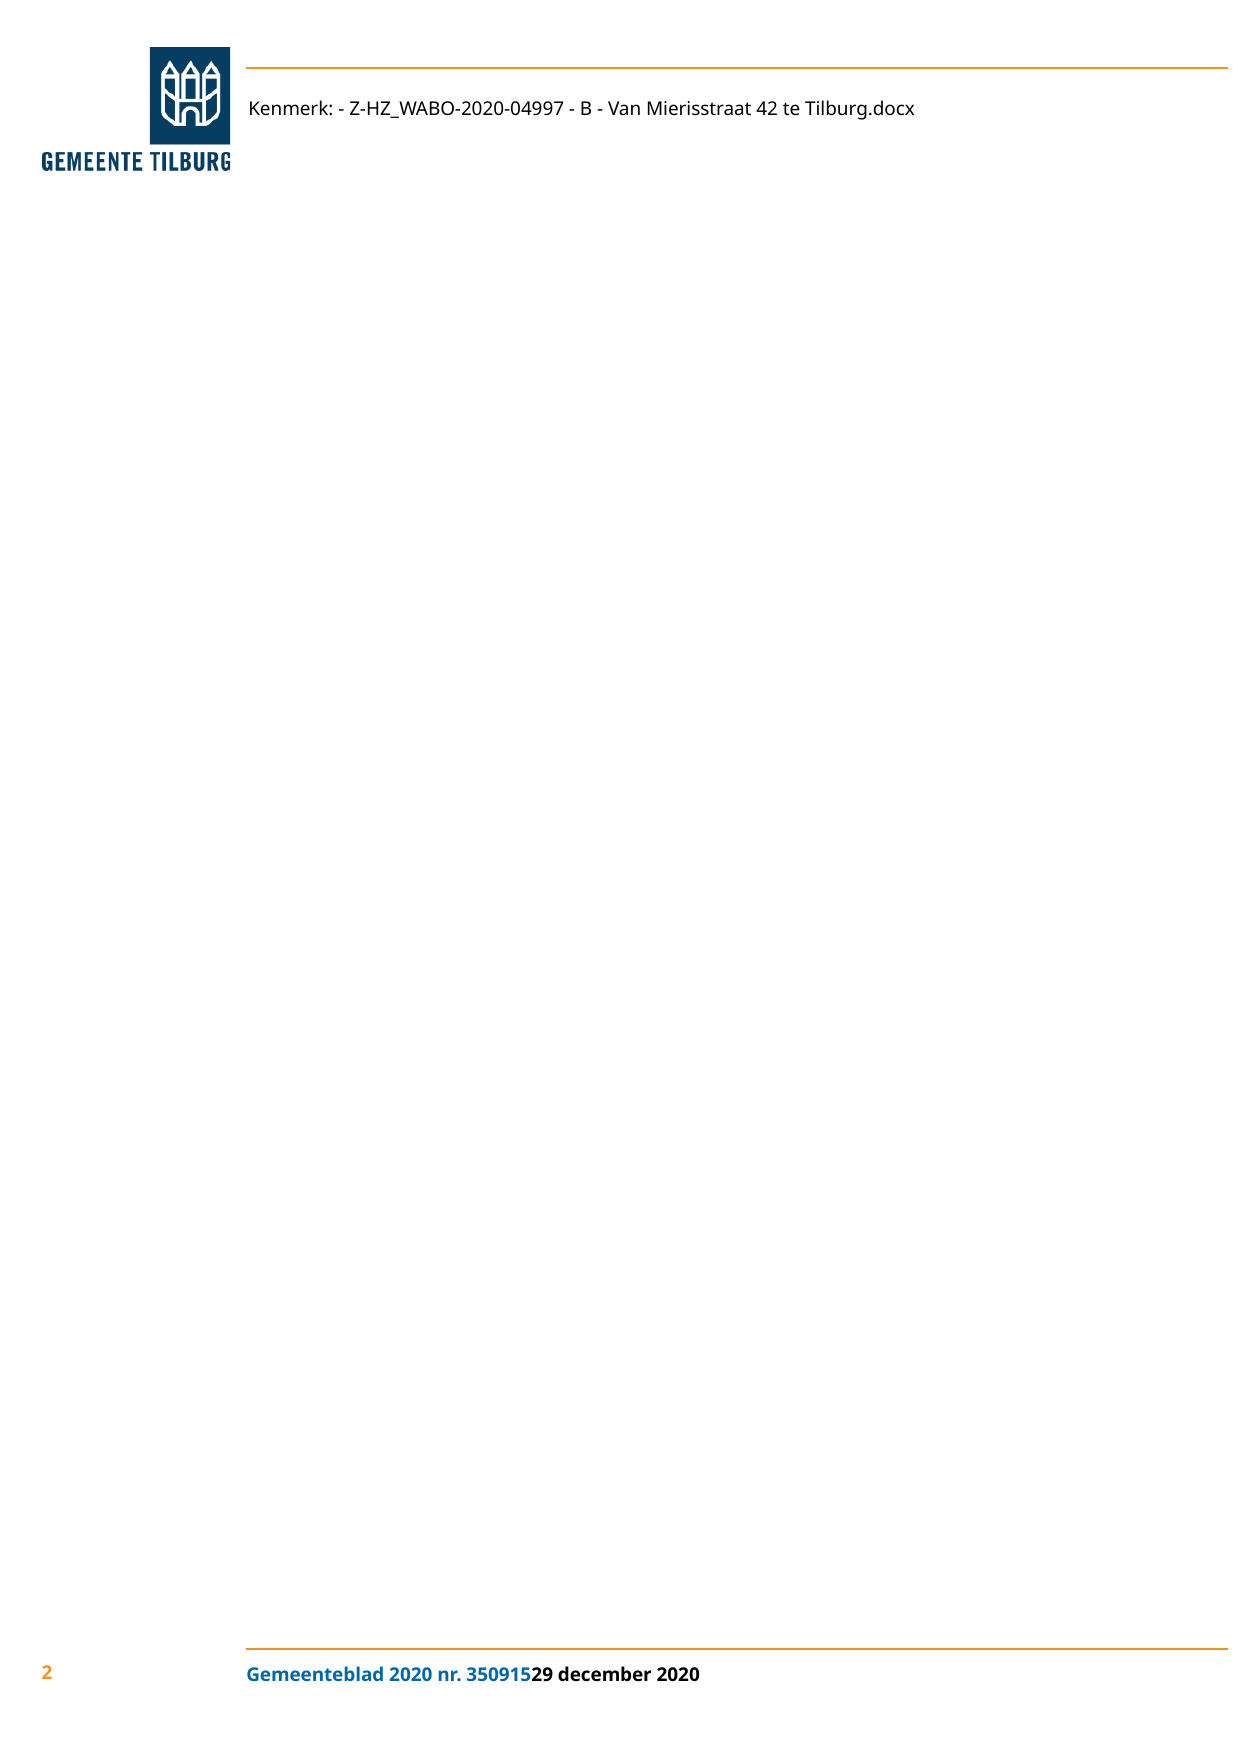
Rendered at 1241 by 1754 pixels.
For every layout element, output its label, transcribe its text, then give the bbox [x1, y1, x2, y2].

picture [41, 47, 231, 172]
text Kenmerk: - Z-HZ_WABO-2020-04997 - B - Van Mierisstraat 42 te Tilburg.docx [248, 95, 1152, 121]
